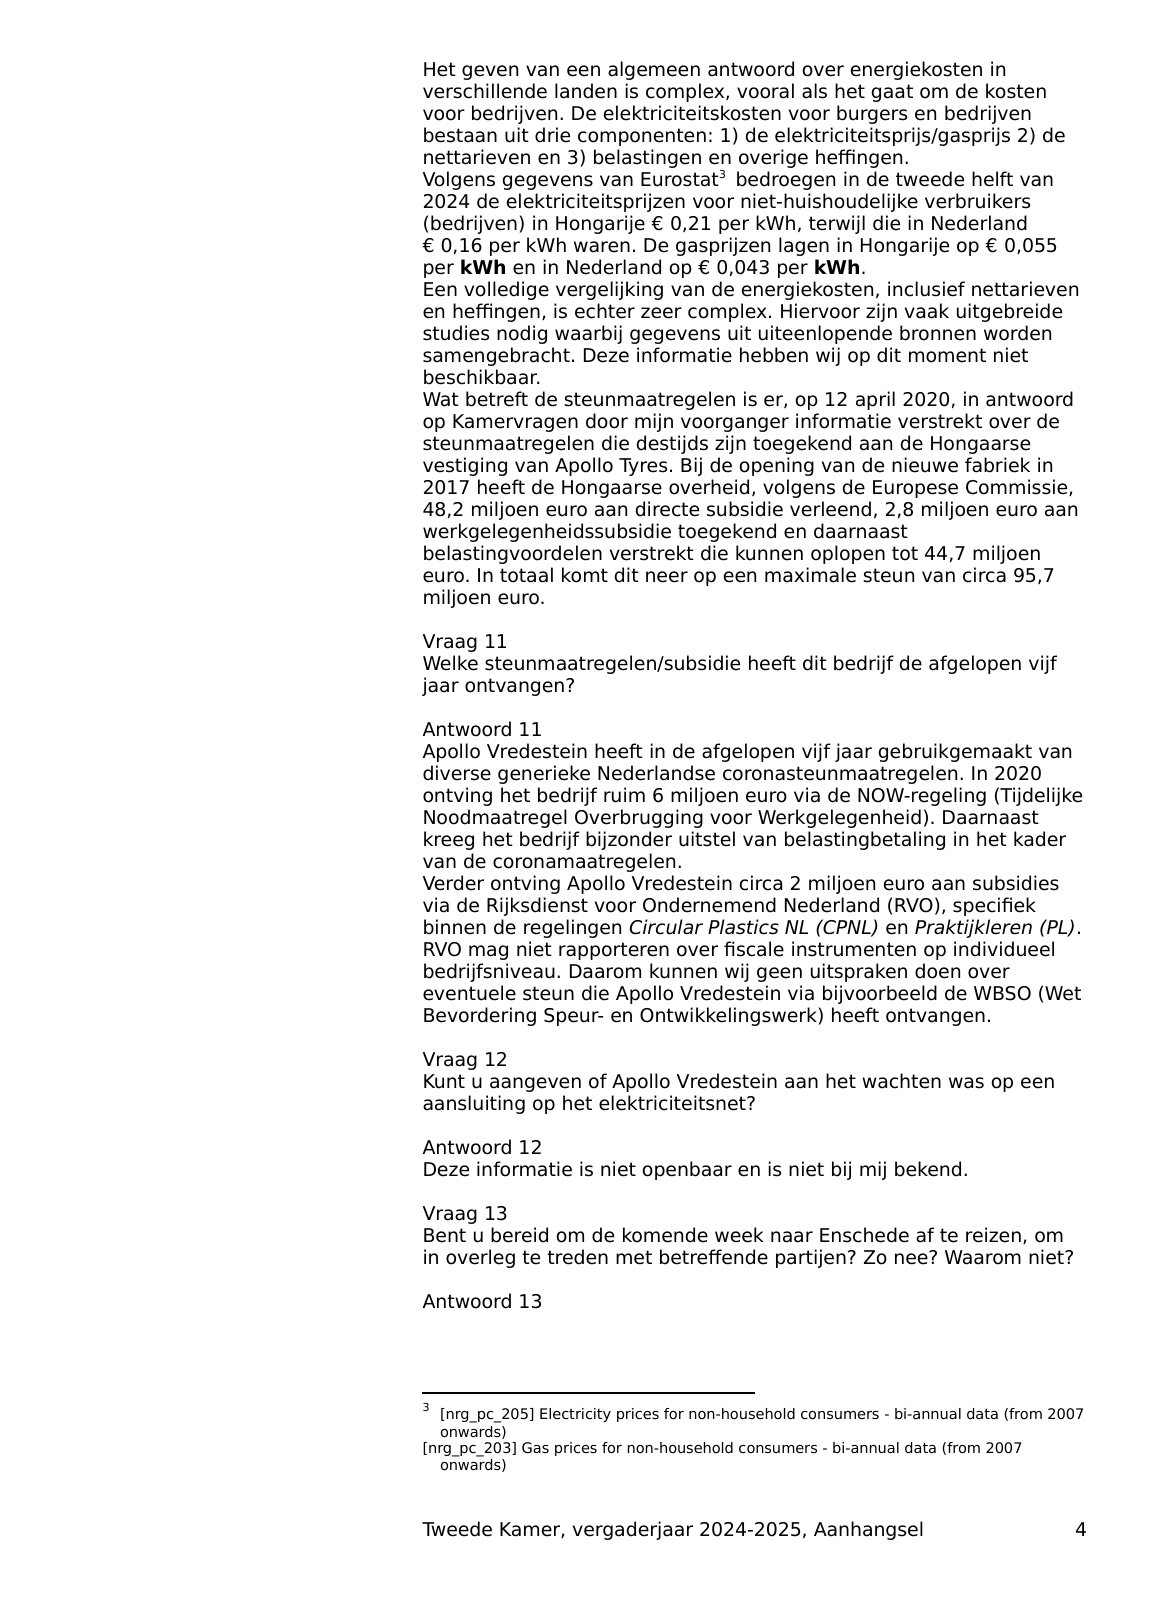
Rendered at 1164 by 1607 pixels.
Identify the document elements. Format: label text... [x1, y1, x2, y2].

text Bent u bereid om de komende week naar Enschede af te reizen, om in overleg te treden met betreffende partijen? Zo nee? Waarom niet? [422, 1225, 1087, 1269]
text Wat betreft de steunmaatregelen is er, op 12 april 2020, in antwoord op Kamervragen door mijn voorganger informatie verstrekt over de steunmaatregelen die destijds zijn toegekend aan de Hongaarse vestiging van Apollo Tyres. Bij de opening van de nieuwe fabriek in 2017 heeft de Hongaarse overheid, volgens de Europese Commissie, 48,2 miljoen euro aan directe subsidie verleend, 2,8 miljoen euro aan werkgelegenheidssubsidie toegekend en daarnaast belastingvoordelen verstrekt die kunnen oplopen tot 44,7 miljoen euro. In totaal komt dit neer op een maximale steun van circa 95,7 miljoen euro. [422, 389, 1087, 608]
text Volgens gegevens van Eurostat bedroegen in de tweede helft van 2024 de elektriciteitsprijzen voor niet-huishoudelijke verbruikers (bedrijven) in Hongarije € 0,21 per kWh, terwijl die in Nederland € 0,16 per kWh waren. De gasprijzen lagen in Hongarije op € 0,055 per kWh en in Nederland op € 0,043 per kWh. [422, 169, 1087, 279]
text Welke steunmaatregelen/subsidie heeft dit bedrijf de afgelopen vijf jaar ontvangen? [422, 653, 1087, 697]
text RVO mag niet rapporteren over fiscale instrumenten op individueel bedrijfsniveau. Daarom kunnen wij geen uitspraken doen over eventuele steun die Apollo Vredestein via bijvoorbeeld de WBSO (Wet Bevordering Speur- en Ontwikkelingswerk) heeft ontvangen. [422, 939, 1087, 1027]
text Apollo Vredestein heeft in de afgelopen vijf jaar gebruikgemaakt van diverse generieke Nederlandse coronasteunmaatregelen. In 2020 ontving het bedrijf ruim 6 miljoen euro via de NOW-regeling (Tijdelijke Noodmaatregel Overbrugging voor Werkgelegenheid). Daarnaast kreeg het bedrijf bijzonder uitstel van belastingbetaling in het kader van de coronamaatregelen. [422, 741, 1087, 873]
text [nrg_pc_205] Electricity prices for non-household consumers - bi-annual data (from 2007 onwards) [422, 1402, 1087, 1441]
text Verder ontving Apollo Vredestein circa 2 miljoen euro aan subsidies via de Rijksdienst voor Ondernemend Nederland (RVO), specifiek binnen de regelingen Circular Plastics NL (CPNL) en Praktijkleren (PL). [422, 873, 1087, 939]
text [nrg_pc_203] Gas prices for non-household consumers - bi-annual data (from 2007 onwards) [422, 1441, 1087, 1474]
text Antwoord 11 [422, 719, 1087, 741]
text Vraag 12 [422, 1049, 1087, 1071]
text Kunt u aangeven of Apollo Vredestein aan het wachten was op een aansluiting op het elektriciteitsnet? [422, 1071, 1087, 1115]
text Deze informatie is niet openbaar en is niet bij mij bekend. [422, 1159, 1087, 1181]
text Antwoord 13 [422, 1291, 1087, 1313]
text Het geven van een algemeen antwoord over energiekosten in verschillende landen is complex, vooral als het gaat om de kosten voor bedrijven. De elektriciteitskosten voor burgers en bedrijven bestaan uit drie componenten: 1) de elektriciteitsprijs/gasprijs 2) de nettarieven en 3) belastingen en overige heffingen. [422, 59, 1087, 169]
text Vraag 13 [422, 1203, 1087, 1225]
text Vraag 11 [422, 631, 1087, 653]
text Een volledige vergelijking van de energiekosten, inclusief nettarieven en heffingen, is echter zeer complex. Hiervoor zijn vaak uitgebreide studies nodig waarbij gegevens uit uiteenlopende bronnen worden samengebracht. Deze informatie hebben wij op dit moment niet beschikbaar. [422, 279, 1087, 389]
text Antwoord 12 [422, 1137, 1087, 1159]
